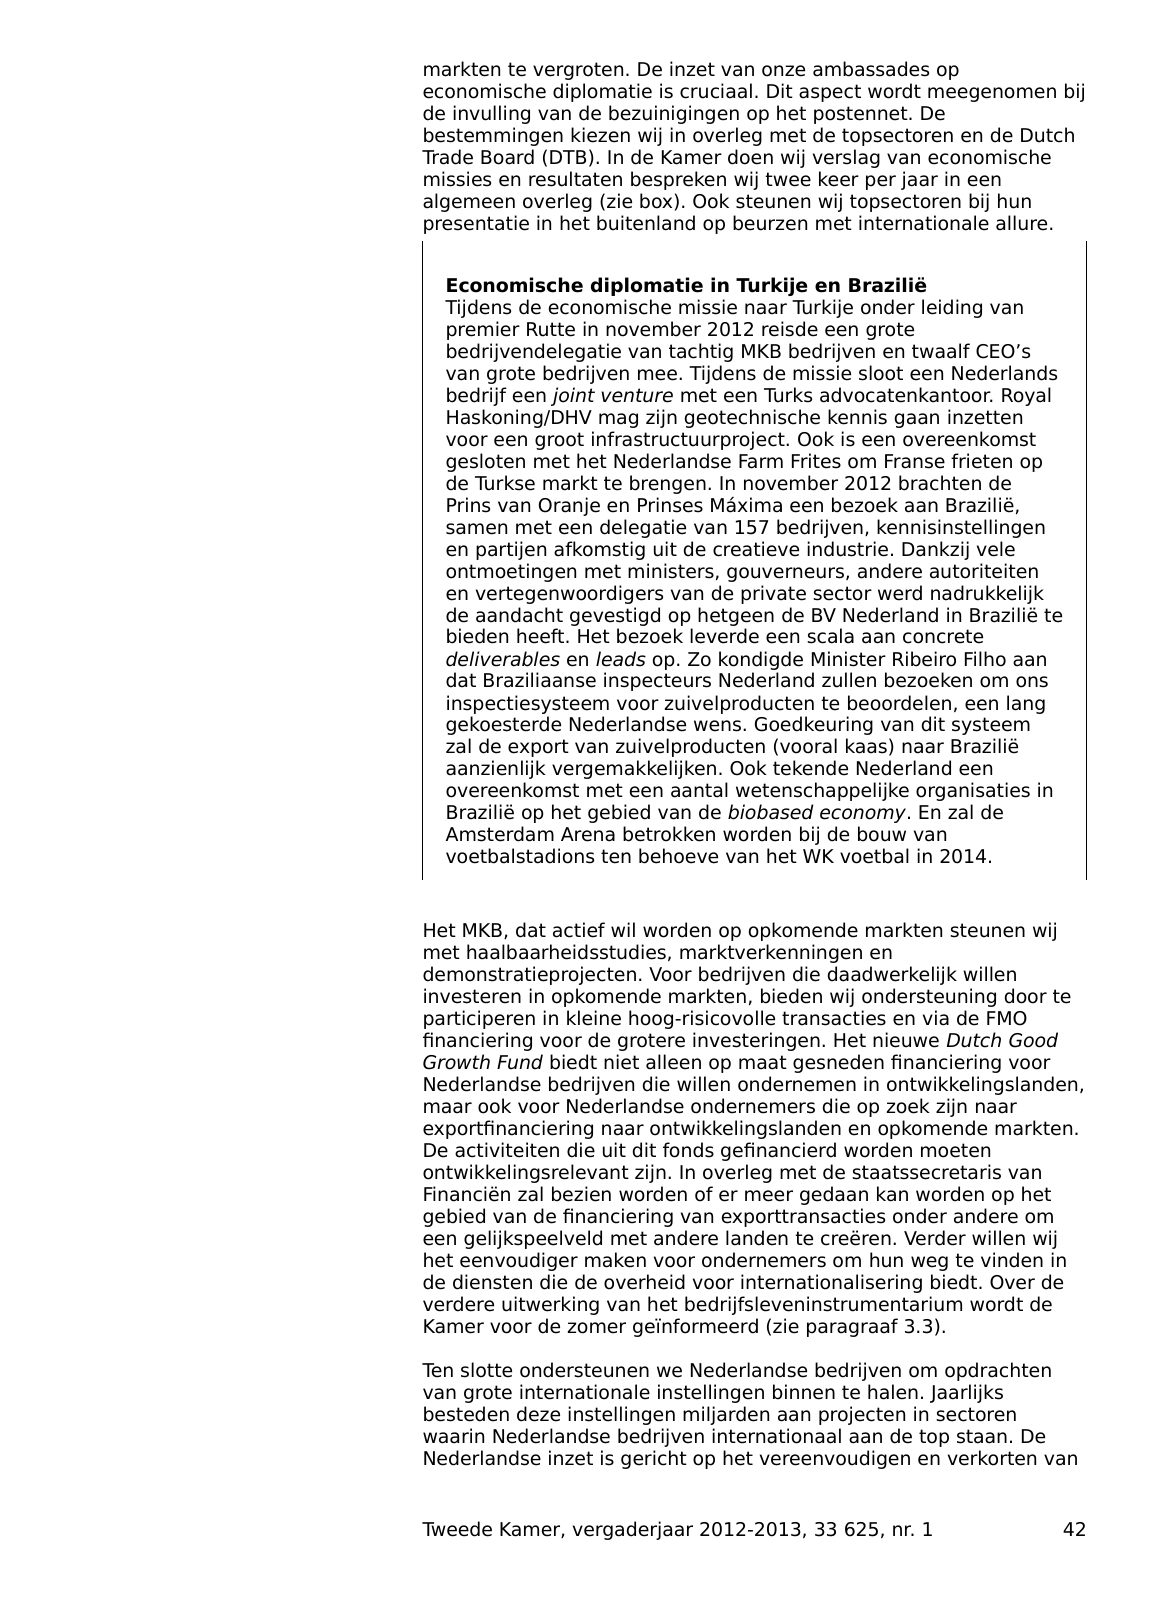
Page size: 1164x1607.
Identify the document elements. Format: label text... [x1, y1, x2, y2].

text Ten slotte ondersteunen we Nederlandse bedrijven om opdrachten van grote internationale instellingen binnen te halen. Jaarlijks besteden deze instellingen miljarden aan projecten in sectoren waarin Nederlandse bedrijven internationaal aan de top staan. De Nederlandse inzet is gericht op het vereenvoudigen en verkorten van [422, 1360, 1087, 1469]
text Het MKB, dat actief wil worden op opkomende markten steunen wij met haalbaarheidsstudies, marktverkenningen en demonstratieprojecten. Voor bedrijven die daadwerkelijk willen investeren in opkomende markten, bieden wij ondersteuning door te participeren in kleine hoog-risicovolle transacties en via de FMO financiering voor de grotere investeringen. Het nieuwe Dutch Good Growth Fund biedt niet alleen op maat gesneden financiering voor Nederlandse bedrijven die willen ondernemen in ontwikkelingslanden, maar ook voor Nederlandse ondernemers die op zoek zijn naar exportfinanciering naar ontwikkelingslanden en opkomende markten. De activiteiten die uit dit fonds gefinancierd worden moeten ontwikkelingsrelevant zijn. In overleg met de staatssecretaris van Financiën zal bezien worden of er meer gedaan kan worden op het gebied van de financiering van exporttransacties onder andere om een gelijkspeelveld met andere landen te creëren. Verder willen wij het eenvoudiger maken voor ondernemers om hun weg te vinden in de diensten die de overheid voor internationalisering biedt. Over de verdere uitwerking van het bedrijfsleveninstrumentarium wordt de Kamer voor de zomer geïnformeerd (zie paragraaf 3.3). [422, 920, 1087, 1337]
text markten te vergroten. De inzet van onze ambassades op economische diplomatie is cruciaal. Dit aspect wordt meegenomen bij de invulling van de bezuinigingen op het postennet. De bestemmingen kiezen wij in overleg met de topsectoren en de Dutch Trade Board (DTB). In de Kamer doen wij verslag van economische missies en resultaten bespreken wij twee keer per jaar in een algemeen overleg (zie box). Ook steunen wij topsectoren bij hun presentatie in het buitenland op beurzen met internationale allure. [422, 59, 1087, 235]
table_header Economische diplomatie in Turkije en Brazilië Tijdens de economische missie naar Turkije onder leiding van premier Rutte in november 2012 reisde een grote bedrijvendelegatie van tachtig MKB bedrijven en twaalf CEO’s van grote bedrijven mee. Tijdens de missie sloot een Nederlands bedrijf een joint venture met een Turks advocatenkantoor. Royal Haskoning/DHV mag zijn geotechnische kennis gaan inzetten voor een groot infrastructuurproject. Ook is een overeenkomst gesloten met het Nederlandse Farm Frites om Franse frieten op de Turkse markt te brengen. In november 2012 brachten de Prins van Oranje en Prinses Máxima een bezoek aan Brazilië, samen met een delegatie van 157 bedrijven, kennisinstellingen en partijen afkomstig uit de creatieve industrie. Dankzij vele ontmoetingen met ministers, gouverneurs, andere autoriteiten en vertegenwoordigers van de private sector werd nadrukkelijk de aandacht gevestigd op hetgeen de BV Nederland in Brazilië te bieden heeft. Het bezoek leverde een scala aan concrete deliverables en leads op. Zo kondigde Minister Ribeiro Filho aan dat Braziliaanse inspecteurs Nederland zullen bezoeken om ons inspectiesysteem voor zuivelproducten te beoordelen, een lang gekoesterde Nederlandse wens. Goedkeuring van dit systeem zal de export van zuivelproducten (vooral kaas) naar Brazilië aanzienlijk vergemakkelijken. Ook tekende Nederland een overeenkomst met een aantal wetenschappelijke organisaties in Brazilië op het gebied van de biobased economy. En zal de Amsterdam Arena betrokken worden bij de bouw van voetbalstadions ten behoeve van het WK voetbal in 2014. [423, 241, 1086, 880]
